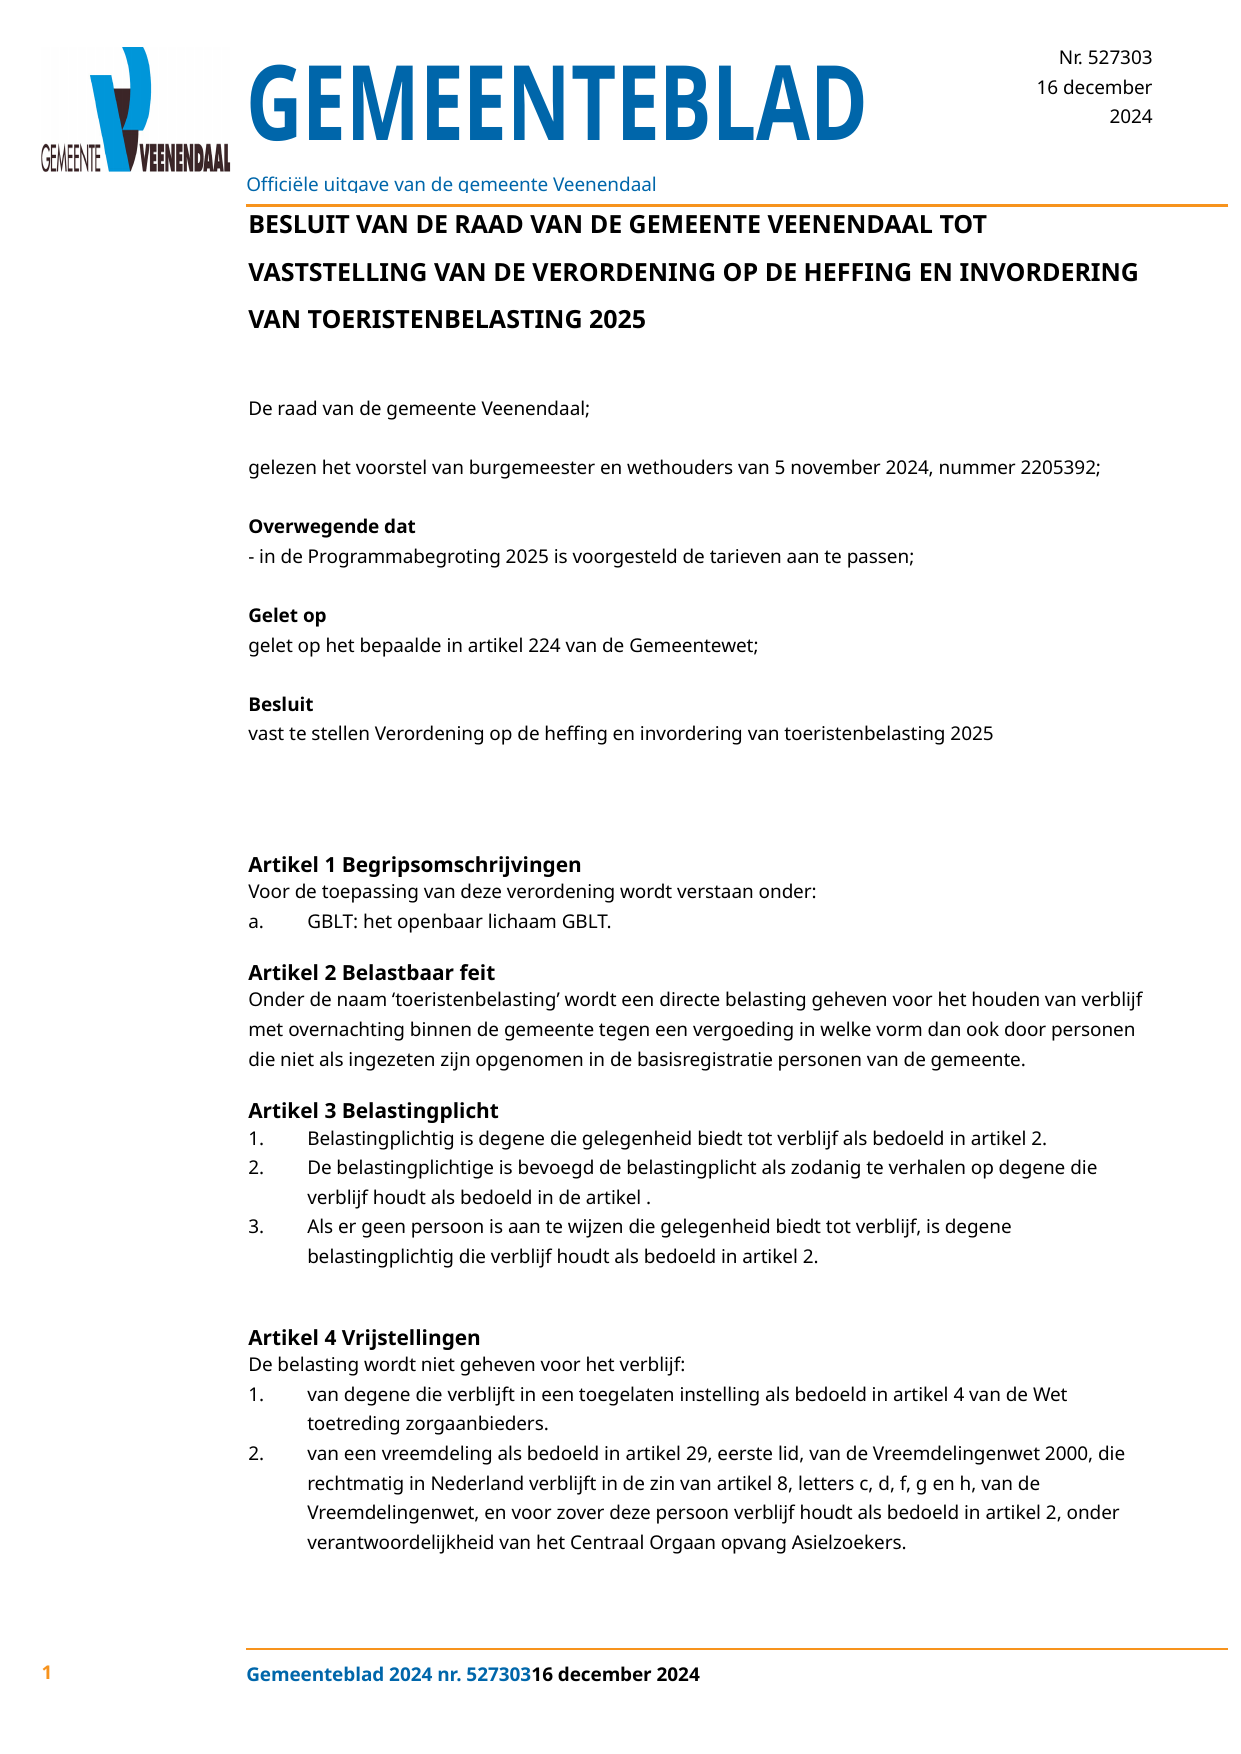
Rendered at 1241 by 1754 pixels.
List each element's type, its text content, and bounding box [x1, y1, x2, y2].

list GBLT: het openbaar lichaam GBLT. [248, 908, 1152, 933]
text Artikel 3 Belastingplicht [248, 1096, 1152, 1125]
picture [41, 47, 130, 172]
text Gelet op [248, 602, 1152, 628]
text Artikel 2 Belastbaar feit [248, 958, 1152, 987]
text BESLUIT VAN DE RAAD VAN DE GEMEENTE VEENENDAAL TOT VASTSTELLING VAN DE VERORDENING OP DE HEFFING EN INVORDERING VAN TOERISTENBELASTING 2025 [248, 207, 1152, 336]
text - in de Programmabegroting 2025 is voorgesteld de tarieven aan te passen; [248, 543, 1152, 569]
list van degene die verblijft in een toegelaten instelling als bedoeld in artikel 4 van de Wet toetreding zorgaanbieders. [248, 1381, 1152, 1436]
text Voor de toepassing van deze verordening wordt verstaan onder: [248, 878, 1152, 904]
list van een vreemdeling als bedoeld in artikel 29, eerste lid, van de Vreemdelingenwet 2000, die rechtmatig in Nederland verblijft in de zin van artikel 8, letters c, d, f, g en h, van de Vreemdelingenwet, en voor zover deze persoon verblijf houdt als bedoeld in artikel 2, onder verantwoordelijkheid van het Centraal Orgaan opvang Asielzoekers. [248, 1440, 1152, 1555]
list Belastingplichtig is degene die gelegenheid biedt tot verblijf als bedoeld in artikel 2. [248, 1125, 1152, 1150]
text vast te stellen Verordening op de heffing en invordering van toeristenbelasting 2025 [248, 721, 1152, 746]
list Als er geen persoon is aan te wijzen die gelegenheid biedt tot verblijf, is degene belastingplichtig die verblijf houdt als bedoeld in artikel 2. [248, 1213, 1152, 1269]
text De raad van de gemeente Veenendaal; [248, 395, 1152, 421]
text gelezen het voorstel van burgemeester en wethouders van 5 november 2024, nummer 2205392; [248, 454, 1152, 480]
text Besluit [248, 691, 1152, 717]
text Onder de naam ‘toeristenbelasting’ wordt een directe belasting geheven voor het houden van verblijf met overnachting binnen de gemeente tegen een vergoeding in welke vorm dan ook door personen die niet als ingezeten zijn opgenomen in de basisregistratie personen van de gemeente. [248, 987, 1152, 1072]
text Artikel 1 Begripsomschrijvingen [248, 850, 1152, 878]
text Overwegende dat [248, 513, 1152, 539]
list De belastingplichtige is bevoegd de belastingplicht als zodanig te verhalen op degene die verblijf houdt als bedoeld in de artikel . [248, 1154, 1152, 1209]
text De belasting wordt niet geheven voor het verblijf: [248, 1351, 1152, 1377]
text gelet op het bepaalde in artikel 224 van de Gemeentewet; [248, 632, 1152, 657]
picture [123, 47, 231, 172]
text Artikel 4 Vrijstellingen [248, 1323, 1152, 1351]
